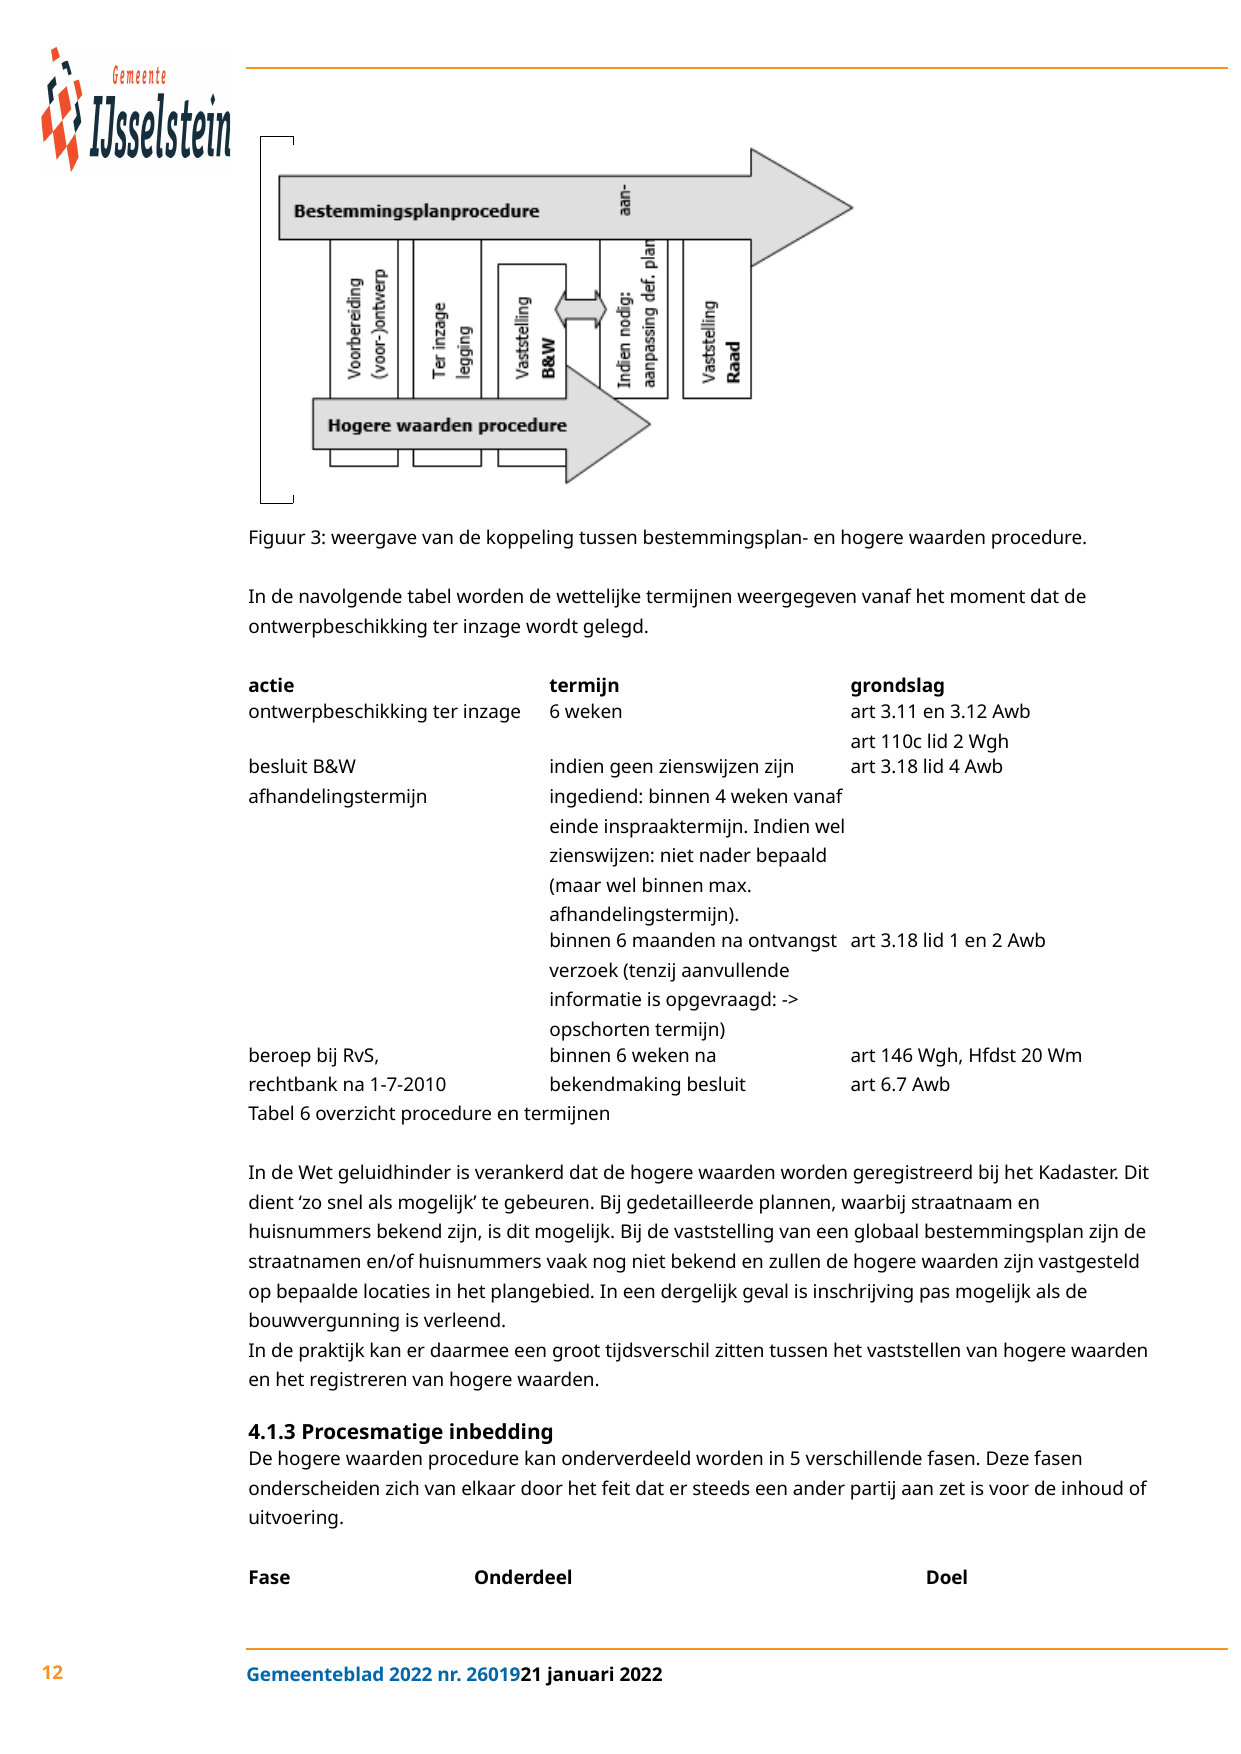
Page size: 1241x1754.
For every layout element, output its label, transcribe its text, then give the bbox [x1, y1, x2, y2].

table_cell art 146 Wgh, Hfdst 20 Wm art 6.7 Awb [850, 1042, 1152, 1097]
text De hogere waarden procedure kan onderverdeeld worden in 5 verschillende fasen. Deze fasen onderscheiden zich van elkaar door het feit dat er steeds een ander partij aan zet is voor de inhoud of uitvoering. [248, 1445, 1152, 1530]
table_cell beroep bij RvS, rechtbank na 1-7-2010 [248, 1042, 549, 1097]
table_cell art 3.11 en 3.12 Awb art 110c lid 2 Wgh [850, 698, 1152, 754]
text 4.1.3 Procesmatige inbedding [248, 1417, 1152, 1445]
picture [41, 47, 231, 172]
table_cell art 3.18 lid 1 en 2 Awb [850, 927, 1152, 1042]
table_header termijn [549, 673, 850, 698]
table_cell ontwerpbeschikking ter inzage [248, 698, 549, 754]
text In de navolgende tabel worden de wettelijke termijnen weergegeven vanaf het moment dat de ontwerpbeschikking ter inzage wordt gelegd. [248, 584, 1152, 639]
table_header Onderdeel [474, 1564, 700, 1589]
table_header Doel [926, 1564, 1152, 1589]
table_header [700, 1564, 926, 1589]
table_header Fase [248, 1564, 474, 1589]
text Tabel 6 overzicht procedure en termijnen [248, 1100, 1152, 1126]
table_cell binnen 6 weken na bekendmaking besluit [549, 1042, 850, 1097]
table_cell besluit B&W afhandelingstermijn [248, 754, 549, 1042]
table_header grondslag [850, 673, 1152, 698]
table_cell indien geen zienswijzen zijn ingediend: binnen 4 weken vanaf einde inspraaktermijn. Indien wel zienswijzen: niet nader bepaald (maar wel binnen max. afhandelingstermijn). [549, 754, 850, 927]
text In de praktijk kan er daarmee een groot tijdsverschil zitten tussen het vaststellen van hogere waarden en het registreren van hogere waarden. [248, 1337, 1152, 1392]
picture [268, 145, 860, 495]
table_cell binnen 6 maanden na ontvangst verzoek (tenzij aanvullende informatie is opgevraagd: -> opschorten termijn) [549, 927, 850, 1042]
text In de Wet geluidhinder is verankerd dat de hogere waarden worden geregistreerd bij het Kadaster. Dit dient ‘zo snel als mogelijk’ te gebeuren. Bij gedetailleerde plannen, waarbij straatnaam en huisnummers bekend zijn, is dit mogelijk. Bij de vaststelling van een globaal bestemmingsplan zijn de straatnamen en/of huisnummers vaak nog niet bekend en zullen de hogere waarden zijn vastgesteld op bepaalde locaties in het plangebied. In een dergelijk geval is inschrijving pas mogelijk als de bouwvergunning is verleend. [248, 1159, 1152, 1333]
table_cell 6 weken [549, 698, 850, 754]
text Figuur 3: weergave van de koppeling tussen bestemmingsplan- en hogere waarden procedure. [248, 524, 1152, 550]
table_cell art 3.18 lid 4 Awb [850, 754, 1152, 927]
table_header actie [248, 673, 549, 698]
